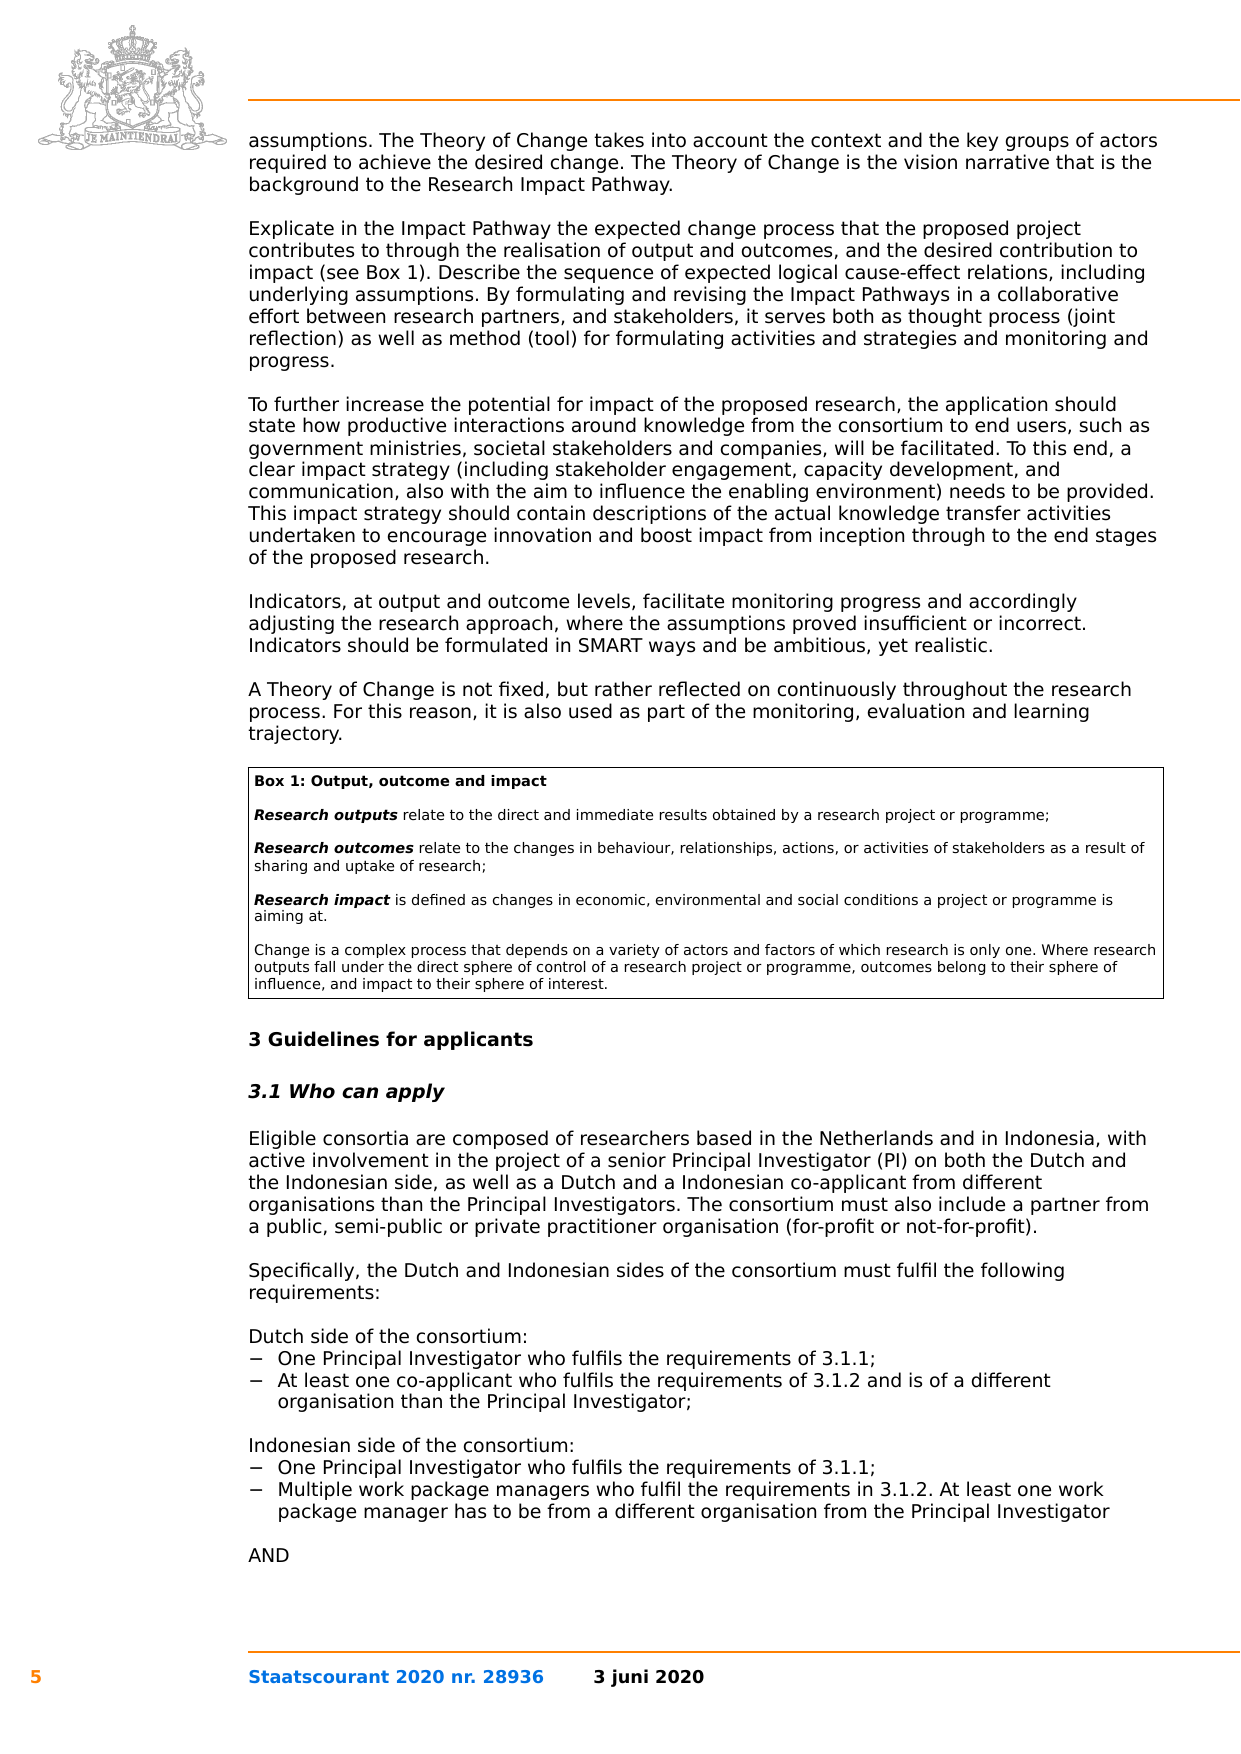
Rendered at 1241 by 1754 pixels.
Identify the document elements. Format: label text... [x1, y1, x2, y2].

table_cell [249, 824, 1163, 840]
text A Theory of Change is not fixed, but rather reflected on continuously throughout the research process. For this reason, it is also used as part of the monitoring, evaluation and learning trajectory. [248, 679, 1163, 745]
table_cell [249, 874, 1163, 891]
table_header Box 1: Output, outcome and impact [249, 768, 1163, 789]
table_cell Research outcomes relate to the changes in behaviour, relationships, actions, or activities of stakeholders as a result of sharing and uptake of research; [249, 840, 1163, 874]
text Dutch side of the consortium: [248, 1326, 1163, 1347]
table_cell [249, 790, 1163, 806]
text To further increase the potential for impact of the proposed research, the application should state how productive interactions around knowledge from the consortium to end users, such as government ministries, societal stakeholders and companies, will be facilitated. To this end, a clear impact strategy (including stakeholder engagement, capacity development, and communication, also with the aim to influence the enabling environment) needs to be provided. This impact strategy should contain descriptions of the actual knowledge transfer activities undertaken to encourage innovation and boost impact from inception through to the end stages of the proposed research. [248, 393, 1163, 569]
text Indonesian side of the consortium: [248, 1435, 1163, 1457]
text Specifically, the Dutch and Indonesian sides of the consortium must fulfil the following requirements: [248, 1260, 1163, 1304]
text Explicate in the Impact Pathway the expected change process that the proposed project contributes to through the realisation of output and outcomes, and the desired contribution to impact (see Box 1). Describe the sequence of expected logical cause-effect relations, including underlying assumptions. By formulating and revising the Impact Pathways in a collaborative effort between research partners, and stakeholders, it serves both as thought process (joint reflection) as well as method (tool) for formulating activities and strategies and monitoring and progress. [248, 218, 1163, 372]
table_cell Change is a complex process that depends on a variety of actors and factors of which research is only one. Where research outputs fall under the direct sphere of control of a research project or programme, outcomes belong to their sphere of influence, and impact to their sphere of interest. [249, 942, 1163, 998]
text − At least one co-applicant who fulfils the requirements of 3.1.2 and is of a different organisation than the Principal Investigator; [248, 1369, 1163, 1413]
table_cell Research impact is defined as changes in economic, environmental and social conditions a project or programme is aiming at. [249, 891, 1163, 925]
picture [38, 25, 227, 150]
text Indicators, at output and outcome levels, facilitate monitoring progress and accordingly adjusting the research approach, where the assumptions proved insufficient or incorrect. Indicators should be formulated in SMART ways and be ambitious, yet realistic. [248, 591, 1163, 657]
text − One Principal Investigator who fulfils the requirements of 3.1.1; [248, 1347, 1163, 1369]
text AND [248, 1545, 1163, 1567]
text − One Principal Investigator who fulfils the requirements of 3.1.1; [248, 1457, 1163, 1479]
text − Multiple work package managers who fulfil the requirements in 3.1.2. At least one work package manager has to be from a different organisation from the Principal Investigator [248, 1479, 1163, 1523]
text Eligible consortia are composed of researchers based in the Netherlands and in Indonesia, with active involvement in the project of a senior Principal Investigator (PI) on both the Dutch and the Indonesian side, as well as a Dutch and a Indonesian co-applicant from different organisations than the Principal Investigators. The consortium must also include a partner from a public, semi-public or private practitioner organisation (for-profit or not-for-profit). [248, 1128, 1163, 1238]
subtitle 3 Guidelines for applicants [248, 1029, 1163, 1051]
text assumptions. The Theory of Change takes into account the context and the key groups of actors required to achieve the desired change. The Theory of Change is the vision narrative that is the background to the Research Impact Pathway. [248, 130, 1163, 196]
table_cell Research outputs relate to the direct and immediate results obtained by a research project or programme; [249, 806, 1163, 823]
subtitle 3.1 Who can apply [248, 1081, 1163, 1103]
table_cell [249, 925, 1163, 942]
